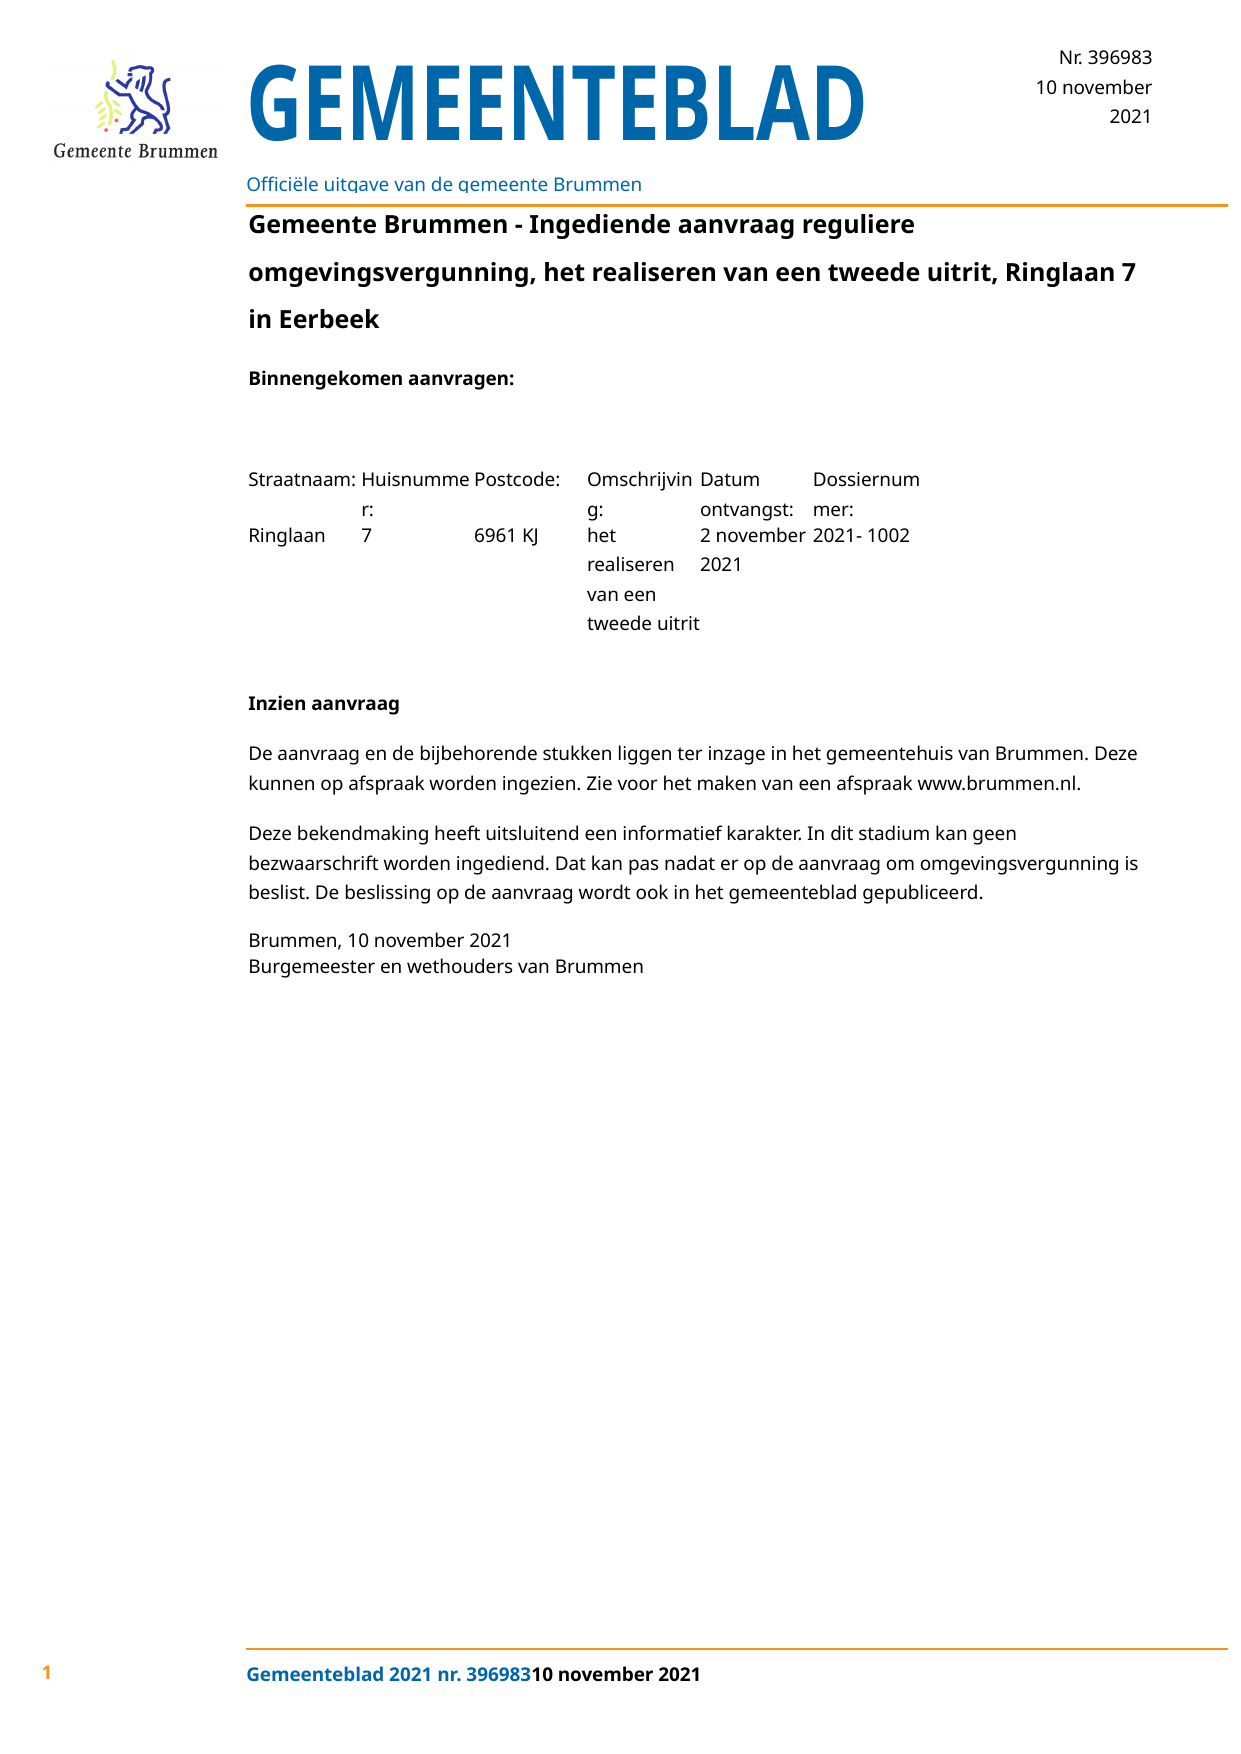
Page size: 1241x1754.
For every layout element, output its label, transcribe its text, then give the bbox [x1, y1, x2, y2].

table_header [1039, 466, 1152, 522]
table_cell 2 november 2021 [700, 522, 813, 636]
table_cell [926, 522, 1038, 636]
table_header Huisnummer: [361, 466, 474, 522]
text Binnengekomen aanvragen: [248, 366, 1152, 391]
table_cell 6961 KJ [474, 522, 587, 636]
text Burgemeester en wethouders van Brummen [248, 953, 1152, 979]
picture [41, 47, 231, 172]
table_cell 2021- 1002 [813, 522, 926, 636]
text Brummen, 10 november 2021 [248, 927, 1152, 953]
table_cell het realiseren van een tweede uitrit [587, 522, 700, 636]
table_header Straatnaam: [248, 466, 361, 522]
text Gemeente Brummen - Ingediende aanvraag reguliere omgevingsvergunning, het realiseren van een tweede uitrit, Ringlaan 7 in Eerbeek [248, 207, 1152, 336]
table_header [926, 466, 1038, 522]
table_header Dossiernummer: [813, 466, 926, 522]
text De aanvraag en de bijbehorende stukken liggen ter inzage in het gemeentehuis van Brummen. Deze kunnen op afspraak worden ingezien. Zie voor het maken van een afspraak www.brummen.nl. [248, 740, 1152, 796]
table_cell [1039, 522, 1152, 636]
table_header Postcode: [474, 466, 587, 522]
table_header Datum ontvangst: [700, 466, 813, 522]
text Inzien aanvraag [248, 690, 1152, 716]
table_cell Ringlaan [248, 522, 361, 636]
table_cell 7 [361, 522, 474, 636]
text Deze bekendmaking heeft uitsluitend een informatief karakter. In dit stadium kan geen bezwaarschrift worden ingediend. Dat kan pas nadat er op de aanvraag om omgevingsvergunning is beslist. De beslissing op de aanvraag wordt ook in het gemeenteblad gepubliceerd. [248, 820, 1152, 905]
table_header Omschrijving: [587, 466, 700, 522]
